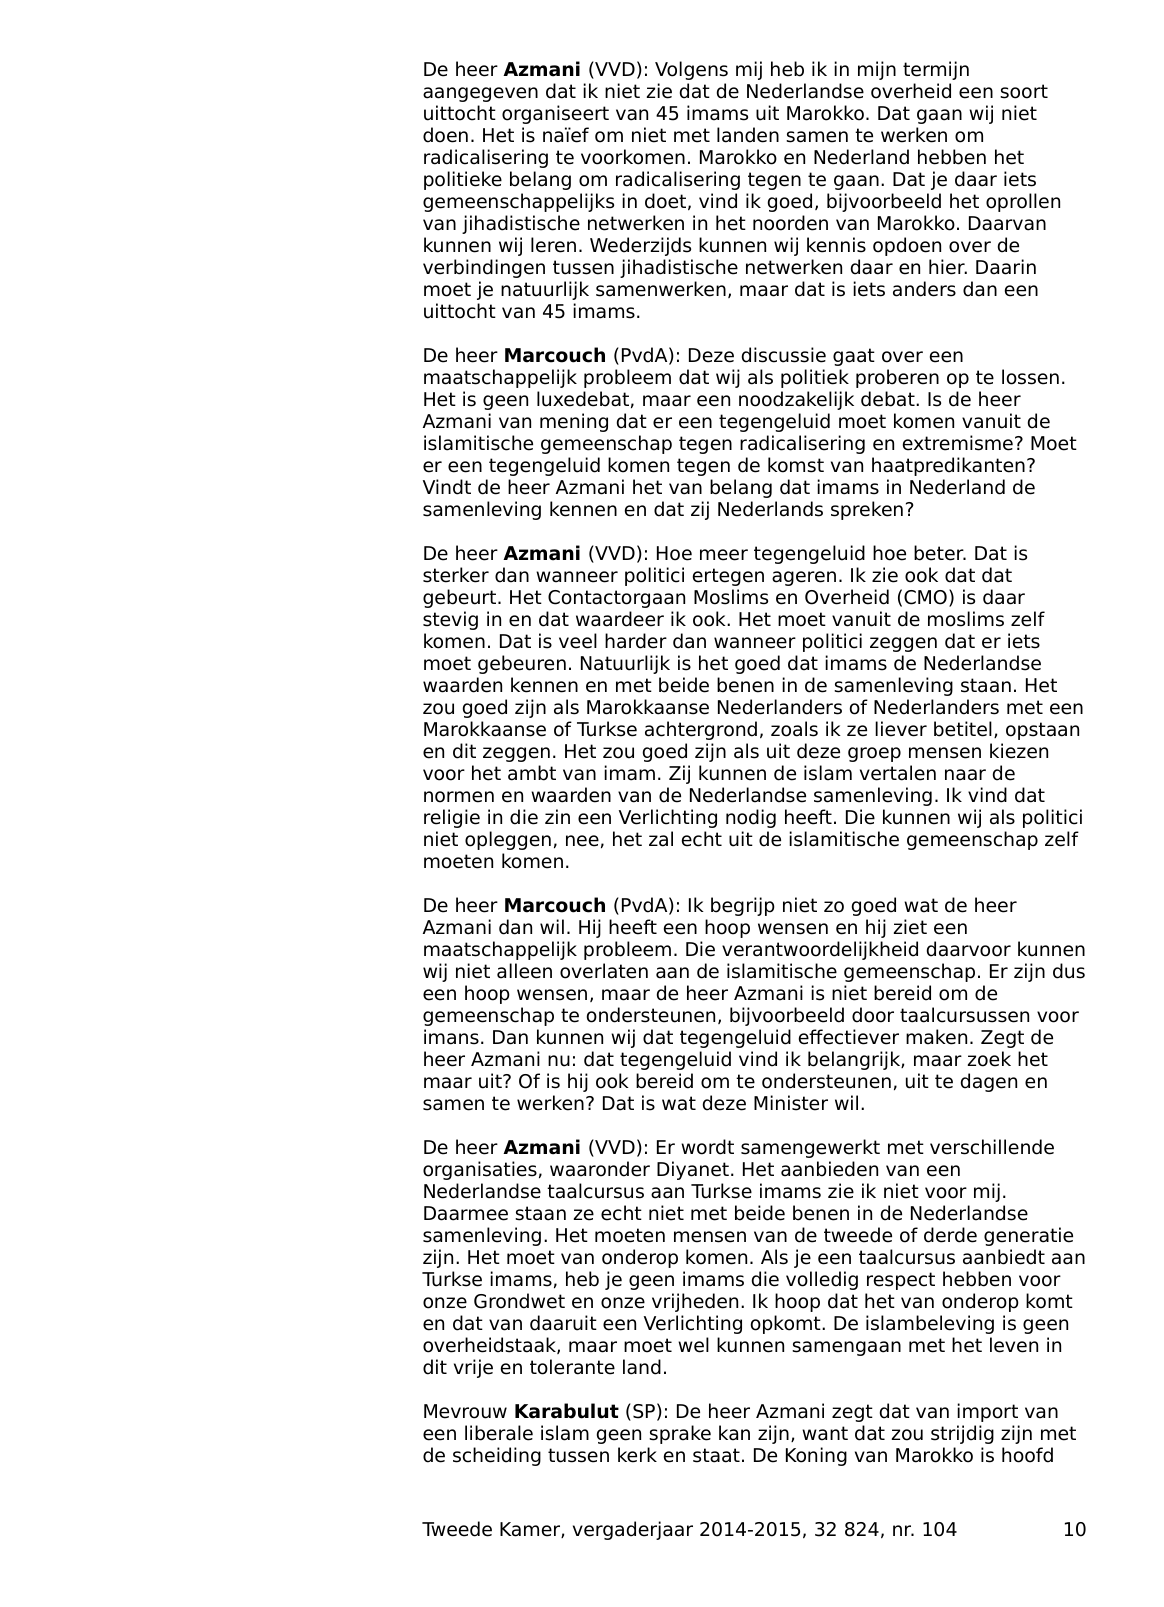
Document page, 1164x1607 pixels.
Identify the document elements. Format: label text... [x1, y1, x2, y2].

text De heer Azmani (VVD): Volgens mij heb ik in mijn termijn aangegeven dat ik niet zie dat de Nederlandse overheid een soort uittocht organiseert van 45 imams uit Marokko. Dat gaan wij niet doen. Het is naïef om niet met landen samen te werken om radicalisering te voorkomen. Marokko en Nederland hebben het politieke belang om radicalisering tegen te gaan. Dat je daar iets gemeenschappelijks in doet, vind ik goed, bijvoorbeeld het oprollen van jihadistische netwerken in het noorden van Marokko. Daarvan kunnen wij leren. Wederzijds kunnen wij kennis opdoen over de verbindingen tussen jihadistische netwerken daar en hier. Daarin moet je natuurlijk samenwerken, maar dat is iets anders dan een uittocht van 45 imams. [422, 59, 1087, 323]
text De heer Marcouch (PvdA): Ik begrijp niet zo goed wat de heer Azmani dan wil. Hij heeft een hoop wensen en hij ziet een maatschappelijk probleem. Die verantwoordelijkheid daarvoor kunnen wij niet alleen overlaten aan de islamitische gemeenschap. Er zijn dus een hoop wensen, maar de heer Azmani is niet bereid om de gemeenschap te ondersteunen, bijvoorbeeld door taalcursussen voor imans. Dan kunnen wij dat tegengeluid effectiever maken. Zegt de heer Azmani nu: dat tegengeluid vind ik belangrijk, maar zoek het maar uit? Of is hij ook bereid om te ondersteunen, uit te dagen en samen te werken? Dat is wat deze Minister wil. [422, 895, 1087, 1115]
text Mevrouw Karabulut (SP): De heer Azmani zegt dat van import van een liberale islam geen sprake kan zijn, want dat zou strijdig zijn met de scheiding tussen kerk en staat. De Koning van Marokko is hoofd [422, 1401, 1087, 1467]
text De heer Marcouch (PvdA): Deze discussie gaat over een maatschappelijk probleem dat wij als politiek proberen op te lossen. Het is geen luxedebat, maar een noodzakelijk debat. Is de heer Azmani van mening dat er een tegengeluid moet komen vanuit de islamitische gemeenschap tegen radicalisering en extremisme? Moet er een tegengeluid komen tegen de komst van haatpredikanten? Vindt de heer Azmani het van belang dat imams in Nederland de samenleving kennen en dat zij Nederlands spreken? [422, 345, 1087, 521]
text De heer Azmani (VVD): Er wordt samengewerkt met verschillende organisaties, waaronder Diyanet. Het aanbieden van een Nederlandse taalcursus aan Turkse imams zie ik niet voor mij. Daarmee staan ze echt niet met beide benen in de Nederlandse samenleving. Het moeten mensen van de tweede of derde generatie zijn. Het moet van onderop komen. Als je een taalcursus aanbiedt aan Turkse imams, heb je geen imams die volledig respect hebben voor onze Grondwet en onze vrijheden. Ik hoop dat het van onderop komt en dat van daaruit een Verlichting opkomt. De islambeleving is geen overheidstaak, maar moet wel kunnen samengaan met het leven in dit vrije en tolerante land. [422, 1137, 1087, 1379]
text De heer Azmani (VVD): Hoe meer tegengeluid hoe beter. Dat is sterker dan wanneer politici ertegen ageren. Ik zie ook dat dat gebeurt. Het Contactorgaan Moslims en Overheid (CMO) is daar stevig in en dat waardeer ik ook. Het moet vanuit de moslims zelf komen. Dat is veel harder dan wanneer politici zeggen dat er iets moet gebeuren. Natuurlijk is het goed dat imams de Nederlandse waarden kennen en met beide benen in de samenleving staan. Het zou goed zijn als Marokkaanse Nederlanders of Nederlanders met een Marokkaanse of Turkse achtergrond, zoals ik ze liever betitel, opstaan en dit zeggen. Het zou goed zijn als uit deze groep mensen kiezen voor het ambt van imam. Zij kunnen de islam vertalen naar de normen en waarden van de Nederlandse samenleving. Ik vind dat religie in die zin een Verlichting nodig heeft. Die kunnen wij als politici niet opleggen, nee, het zal echt uit de islamitische gemeenschap zelf moeten komen. [422, 543, 1087, 873]
